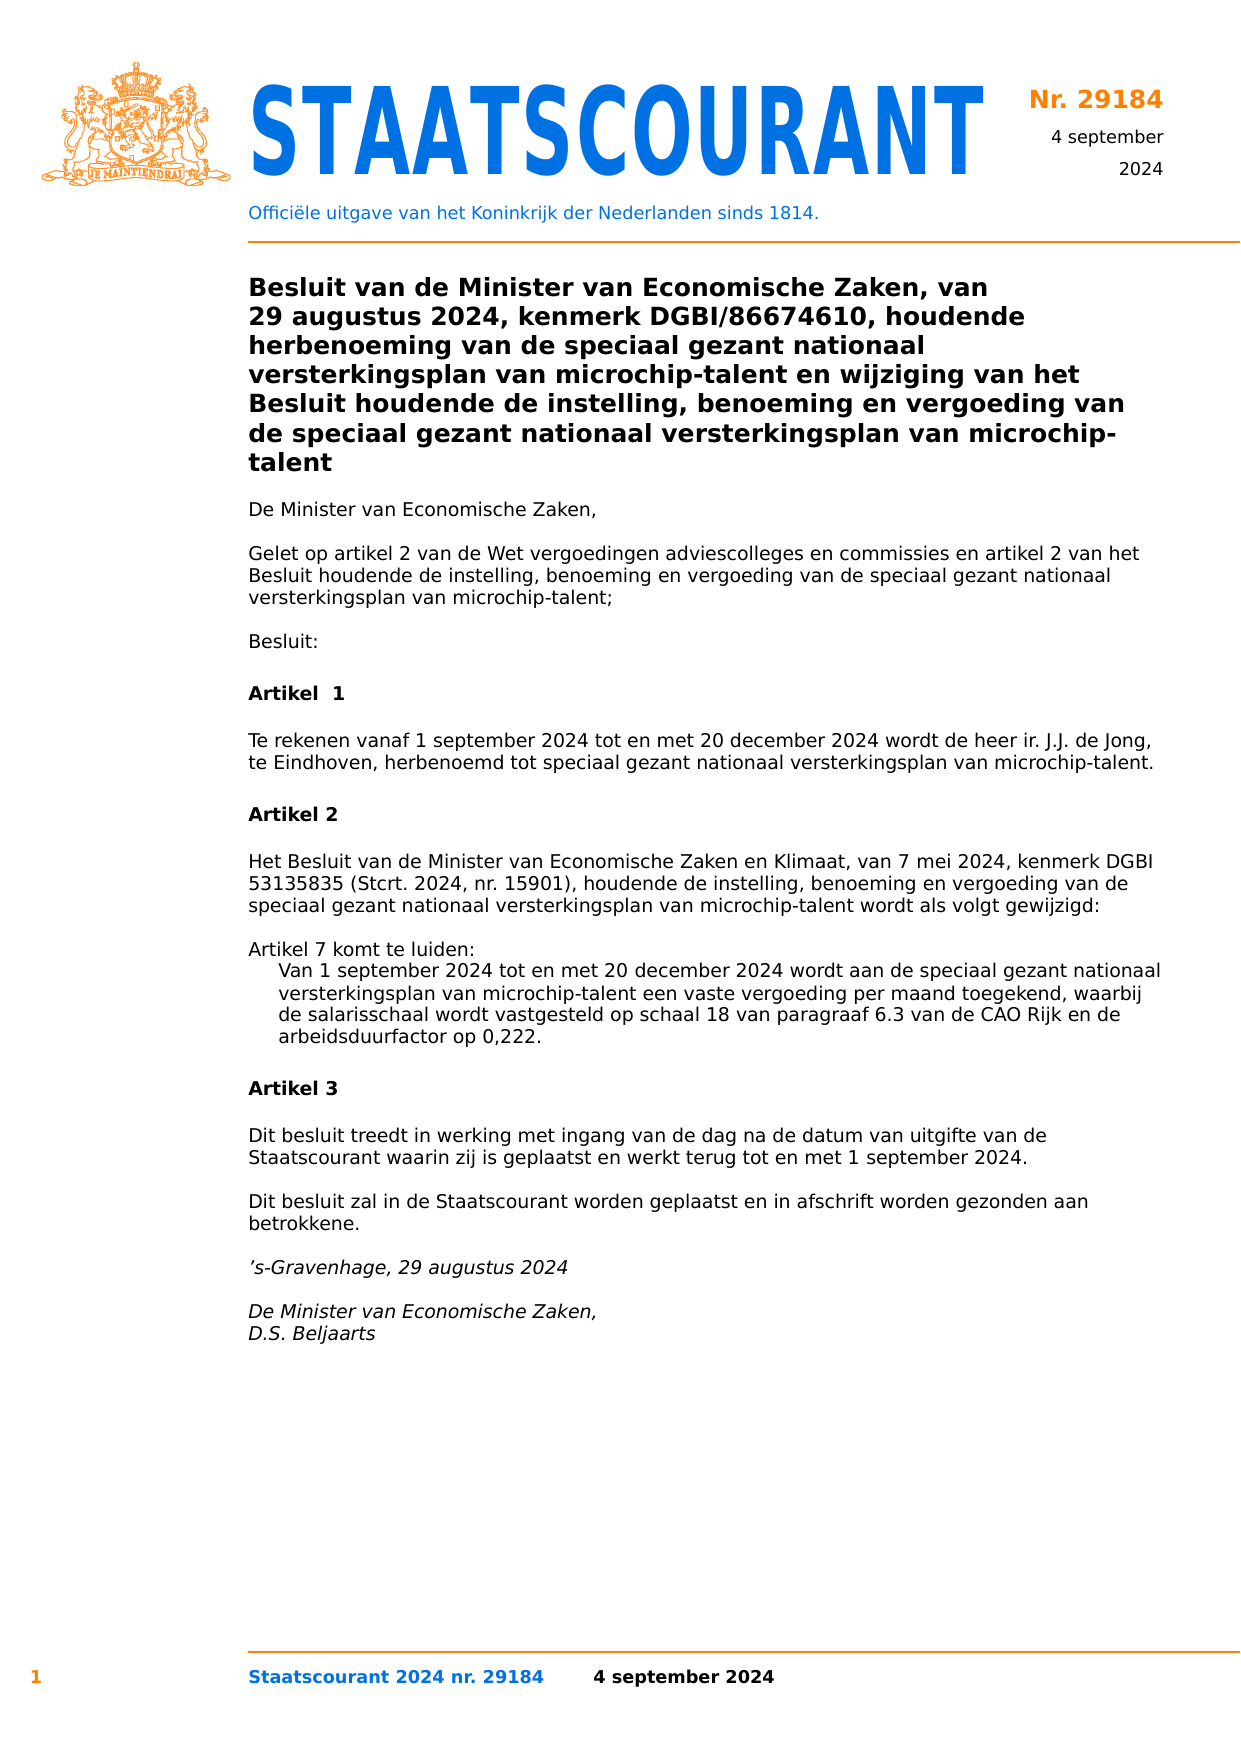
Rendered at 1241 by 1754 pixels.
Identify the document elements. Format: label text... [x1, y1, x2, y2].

table_cell 4 september [998, 121, 1240, 153]
subtitle Artikel 1 [248, 683, 1163, 705]
text Dit besluit zal in de Staatscourant worden geplaatst en in afschrift worden gezonden aan betrokkene. [248, 1191, 1163, 1235]
text Artikel 7 komt te luiden: [248, 938, 1163, 960]
picture [41, 62, 231, 186]
text Het Besluit van de Minister van Economische Zaken en Klimaat, van 7 mei 2024, kenmerk DGBI 53135835 (Stcrt. 2024, nr. 15901), houdende de instelling, benoeming en vergoeding van de speciaal gezant nationaal versterkingsplan van microchip-talent wordt als volgt gewijzigd: [248, 851, 1163, 917]
text De Minister van Economische Zaken, D.S. Beljaarts [248, 1301, 1163, 1345]
text Dit besluit treedt in werking met ingang van de dag na de datum van uitgifte van de Staatscourant waarin zij is geplaatst en werkt terug tot en met 1 september 2024. [248, 1125, 1163, 1169]
text Van 1 september 2024 tot en met 20 december 2024 wordt aan de speciaal gezant nationaal versterkingsplan van microchip-talent een vaste vergoeding per maand toegekend, waarbij de salarisschaal wordt vastgesteld op schaal 18 van paragraaf 6.3 van de CAO Rijk en de arbeidsduurfactor op 0,222. [278, 960, 1163, 1048]
table_header Nr. 29184 [998, 62, 1240, 121]
table_header [25, 62, 248, 241]
text ’s-Gravenhage, 29 augustus 2024 [248, 1257, 1163, 1279]
text Besluit: [248, 631, 1163, 653]
text Te rekenen vanaf 1 september 2024 tot en met 20 december 2024 wordt de heer ir. J.J. de Jong, te Eindhoven, herbenoemd tot speciaal gezant nationaal versterkingsplan van microchip-talent. [248, 730, 1163, 774]
table_cell 2024 [998, 153, 1240, 203]
subtitle Besluit van de Minister van Economische Zaken, van 29 augustus 2024, kenmerk DGBI/86674610, houdende herbenoeming van de speciaal gezant nationaal versterkingsplan van microchip-talent en wijziging van het Besluit houdende de instelling, benoeming en vergoeding van de speciaal gezant nationaal versterkingsplan van microchip-talent [248, 273, 1163, 477]
text De Minister van Economische Zaken, [248, 499, 1163, 521]
subtitle Artikel 3 [248, 1078, 1163, 1100]
text Gelet op artikel 2 van de Wet vergoedingen adviescolleges en commissies en artikel 2 van het Besluit houdende de instelling, benoeming en vergoeding van de speciaal gezant nationaal versterkingsplan van microchip-talent; [248, 543, 1163, 609]
subtitle Artikel 2 [248, 804, 1163, 826]
table_cell Officiële uitgave van het Koninkrijk der Nederlanden sinds 1814. [248, 203, 1240, 241]
table_header STAATSCOURANT [248, 62, 998, 203]
